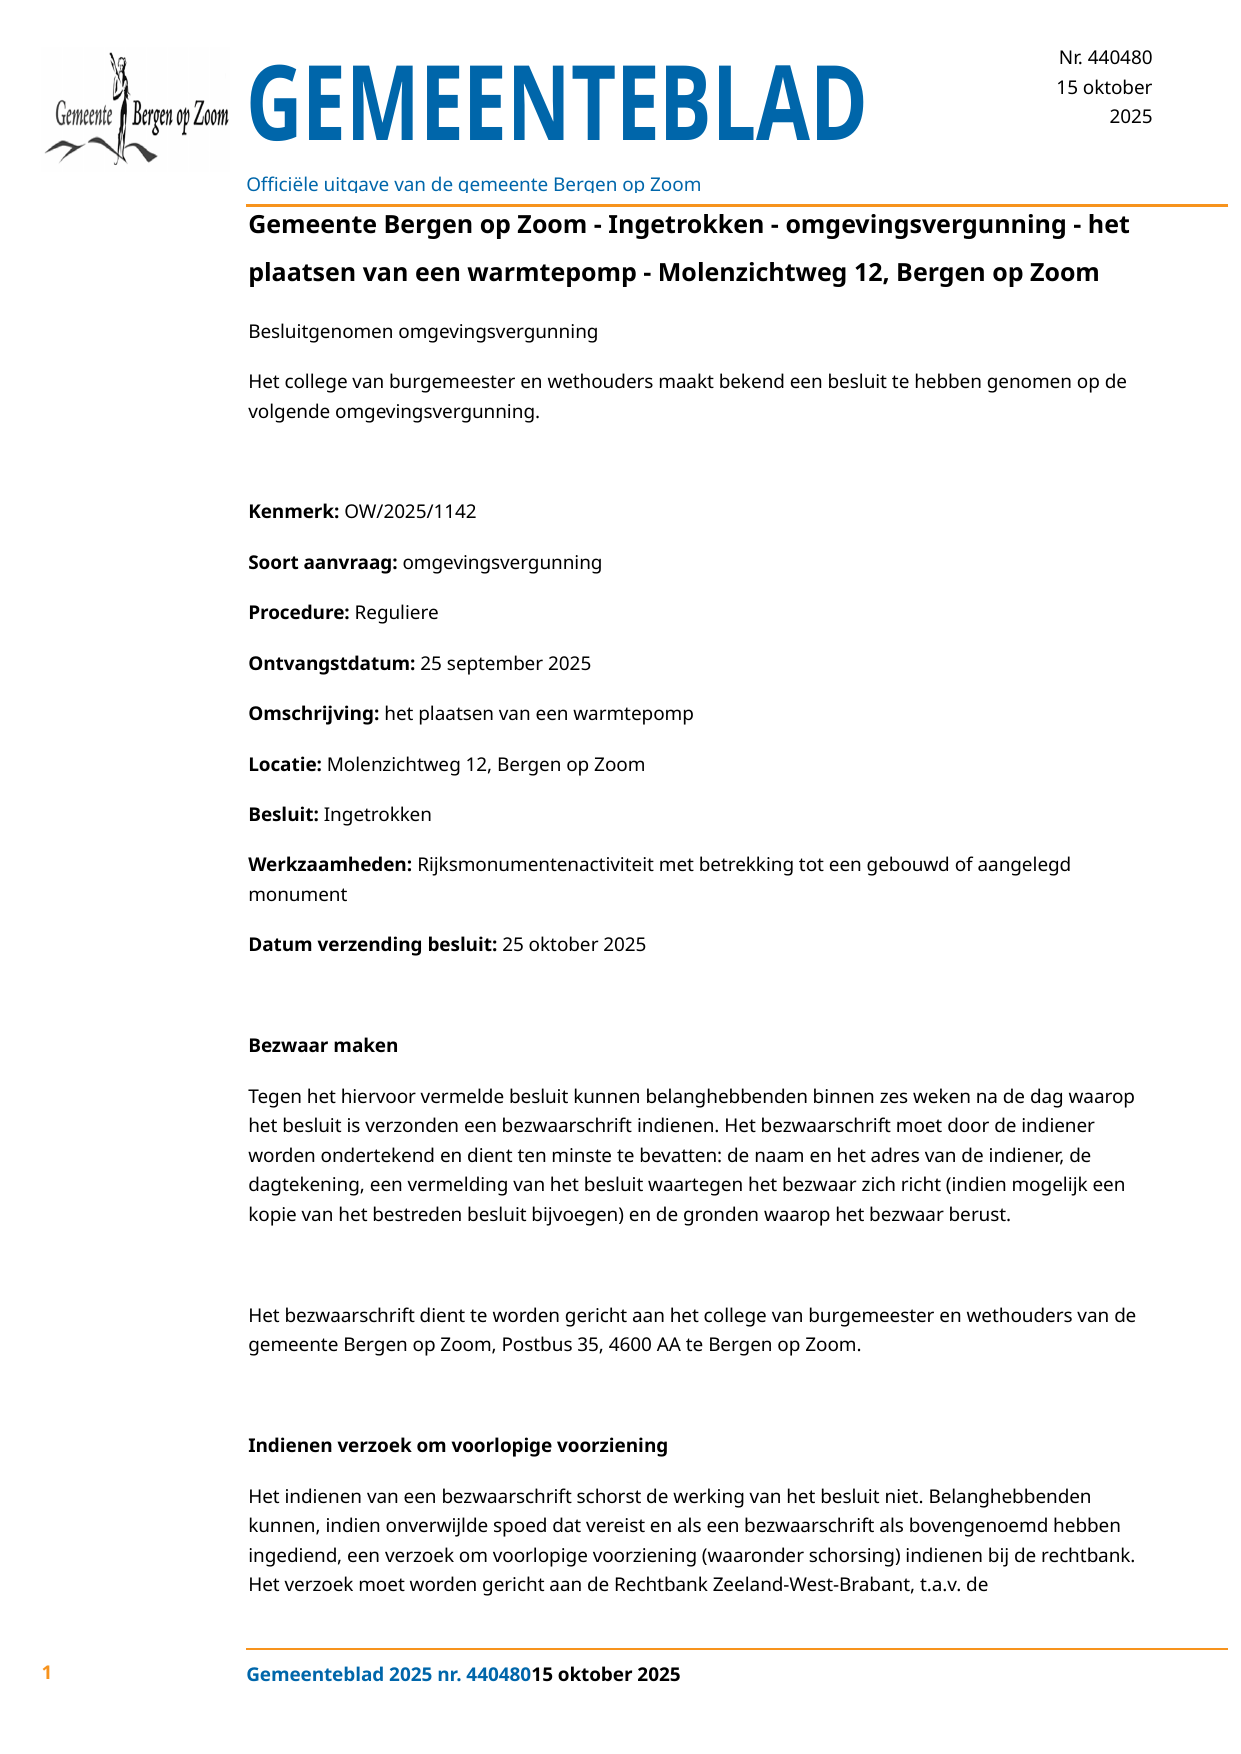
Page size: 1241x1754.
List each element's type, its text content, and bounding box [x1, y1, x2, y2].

text Ontvangstdatum: 25 september 2025 [248, 650, 1152, 676]
text Kenmerk: OW/2025/1142 [248, 499, 1152, 524]
text Besluit: Ingetrokken [248, 801, 1152, 827]
text Procedure: Reguliere [248, 599, 1152, 625]
text Bezwaar maken [248, 1032, 1152, 1058]
text Datum verzending besluit: 25 oktober 2025 [248, 932, 1152, 957]
text Omschrijving: het plaatsen van een warmtepomp [248, 700, 1152, 726]
picture [41, 47, 231, 172]
text Besluitgenomen omgevingsvergunning [248, 318, 1152, 344]
text Locatie: Molenzichtweg 12, Bergen op Zoom [248, 751, 1152, 777]
text Indienen verzoek om voorlopige voorziening [248, 1432, 1152, 1458]
text Tegen het hiervoor vermelde besluit kunnen belanghebbenden binnen zes weken na de dag waarop het besluit is verzonden een bezwaarschrift indienen. Het bezwaarschrift moet door de indiener worden ondertekend en dient ten minste te bevatten: de naam en het adres van de indiener, de dagtekening, een vermelding van het besluit waartegen het bezwaar zich richt (indien mogelijk een kopie van het bestreden besluit bijvoegen) en de gronden waarop het bezwaar berust. [248, 1083, 1152, 1227]
text Gemeente Bergen op Zoom - Ingetrokken - omgevingsvergunning - het plaatsen van een warmtepomp - Molenzichtweg 12, Bergen op Zoom [248, 207, 1152, 288]
text Werkzaamheden: Rijksmonumentenactiviteit met betrekking tot een gebouwd of aangelegd monument [248, 852, 1152, 907]
text Het college van burgemeester en wethouders maakt bekend een besluit te hebben genomen op de volgende omgevingsvergunning. [248, 368, 1152, 424]
text Soort aanvraag: omgevingsvergunning [248, 549, 1152, 575]
text Het bezwaarschrift dient te worden gericht aan het college van burgemeester en wethouders van de gemeente Bergen op Zoom, Postbus 35, 4600 AA te Bergen op Zoom. [248, 1302, 1152, 1357]
text Het indienen van een bezwaarschrift schorst de werking van het besluit niet. Belanghebbenden kunnen, indien onverwijlde spoed dat vereist en als een bezwaarschrift als bovengenoemd hebben ingediend, een verzoek om voorlopige voorziening (waaronder schorsing) indienen bij de rechtbank. Het verzoek moet worden gericht aan de Rechtbank Zeeland-West-Brabant, t.a.v. de [248, 1483, 1152, 1597]
